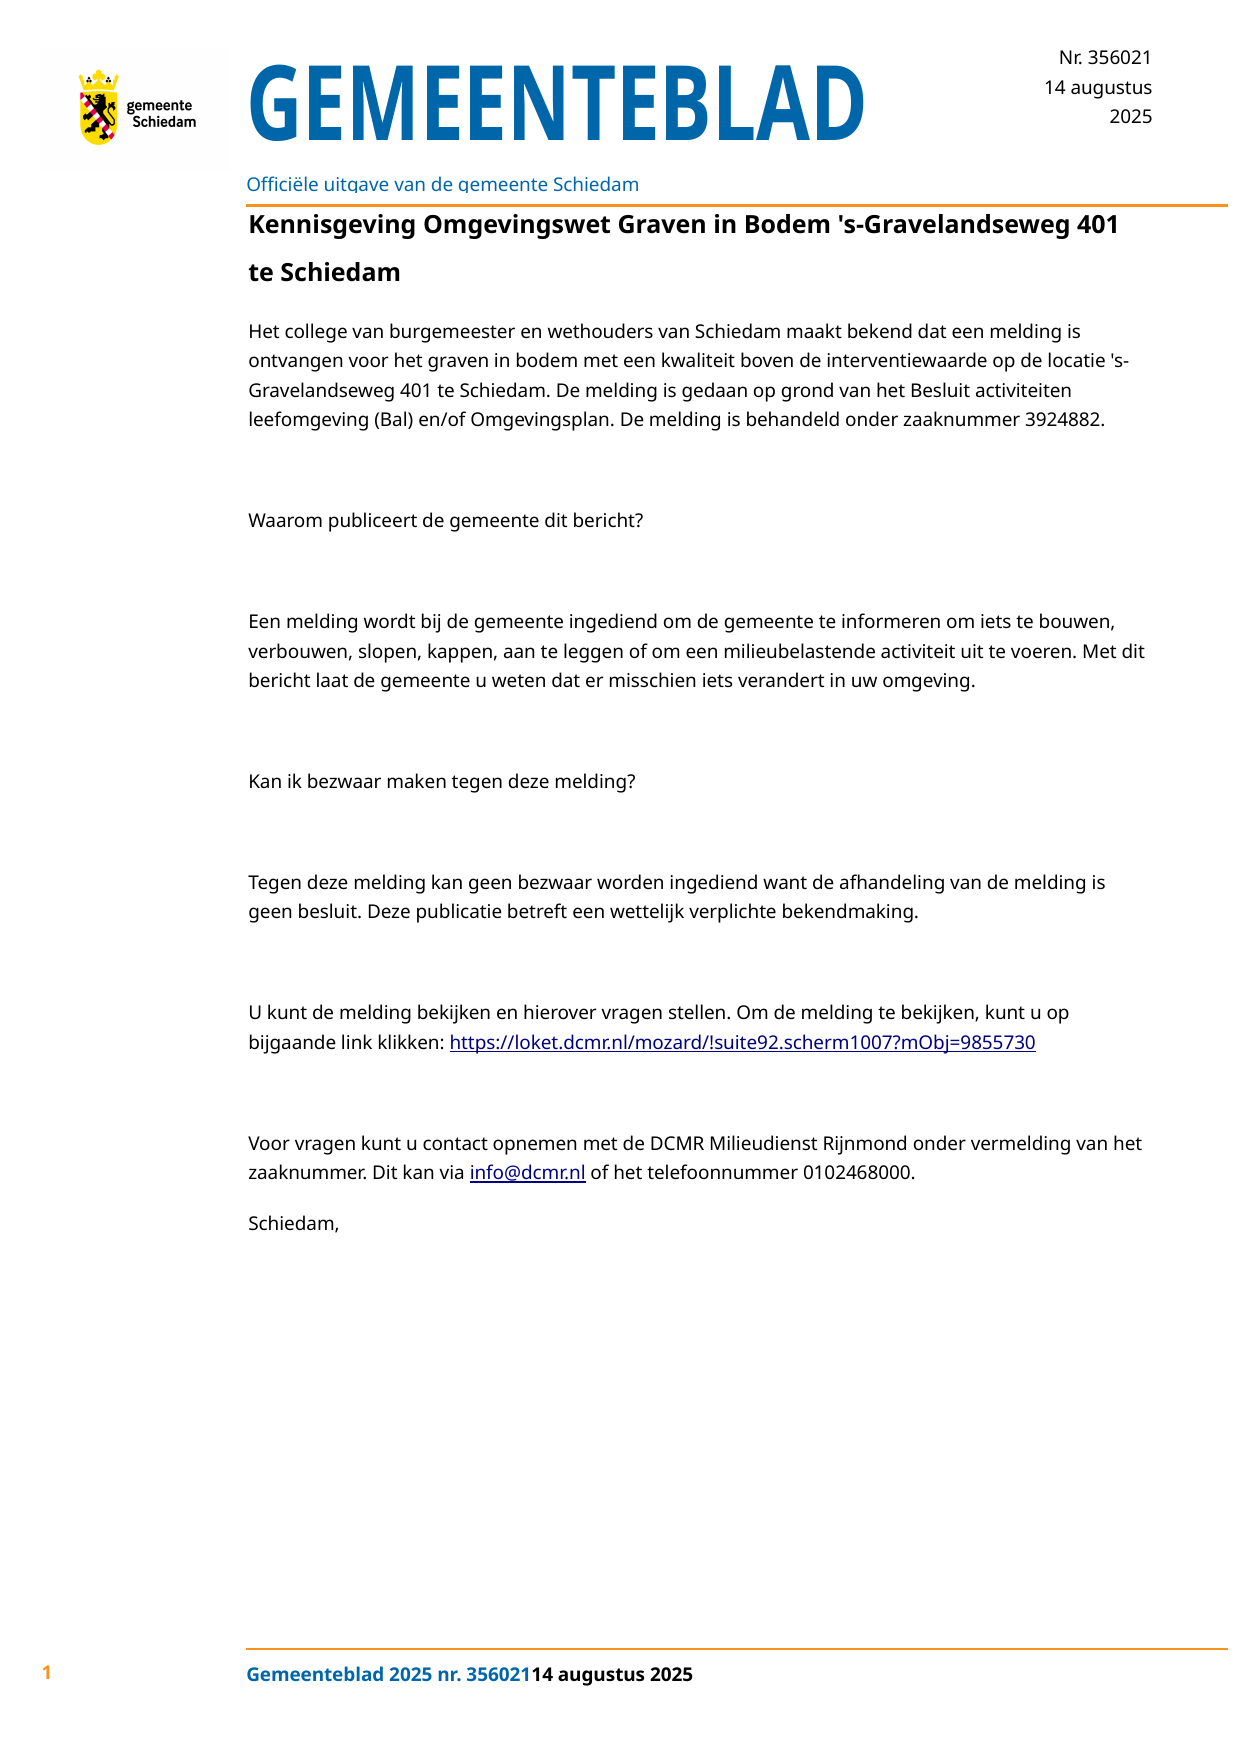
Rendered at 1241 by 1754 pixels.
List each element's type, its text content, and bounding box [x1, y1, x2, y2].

text Kennisgeving Omgevingswet Graven in Bodem 's-Gravelandseweg 401 te Schiedam [248, 207, 1152, 288]
text Schiedam, [248, 1210, 1152, 1236]
text U kunt de melding bekijken en hierover vragen stellen. Om de melding te bekijken, kunt u op bijgaande link klikken: https://loket.dcmr.nl/mozard/!suite92.scherm1007?mObj=9855730 [248, 999, 1152, 1055]
text Voor vragen kunt u contact opnemen met de DCMR Milieudienst Rijnmond onder vermelding van het zaaknummer. Dit kan via info@dcmr.nl of het telefoonnummer 0102468000. [248, 1130, 1152, 1185]
text Een melding wordt bij de gemeente ingediend om de gemeente te informeren om iets te bouwen, verbouwen, slopen, kappen, aan te leggen of om een milieubelastende activiteit uit te voeren. Met dit bericht laat de gemeente u weten dat er misschien iets verandert in uw omgeving. [248, 608, 1152, 693]
text Waarom publiceert de gemeente dit bericht? [248, 507, 1152, 533]
text Kan ik bezwaar maken tegen deze melding? [248, 768, 1152, 794]
text Tegen deze melding kan geen bezwaar worden ingediend want de afhandeling van de melding is geen besluit. Deze publicatie betreft een wettelijk verplichte bekendmaking. [248, 869, 1152, 924]
text Het college van burgemeester en wethouders van Schiedam maakt bekend dat een melding is ontvangen voor het graven in bodem met een kwaliteit boven de interventiewaarde op de locatie 's-Gravelandseweg 401 te Schiedam. De melding is gedaan op grond van het Besluit activiteiten leefomgeving (Bal) en/of Omgevingsplan. De melding is behandeld onder zaaknummer 3924882. [248, 318, 1152, 432]
picture [41, 47, 231, 172]
